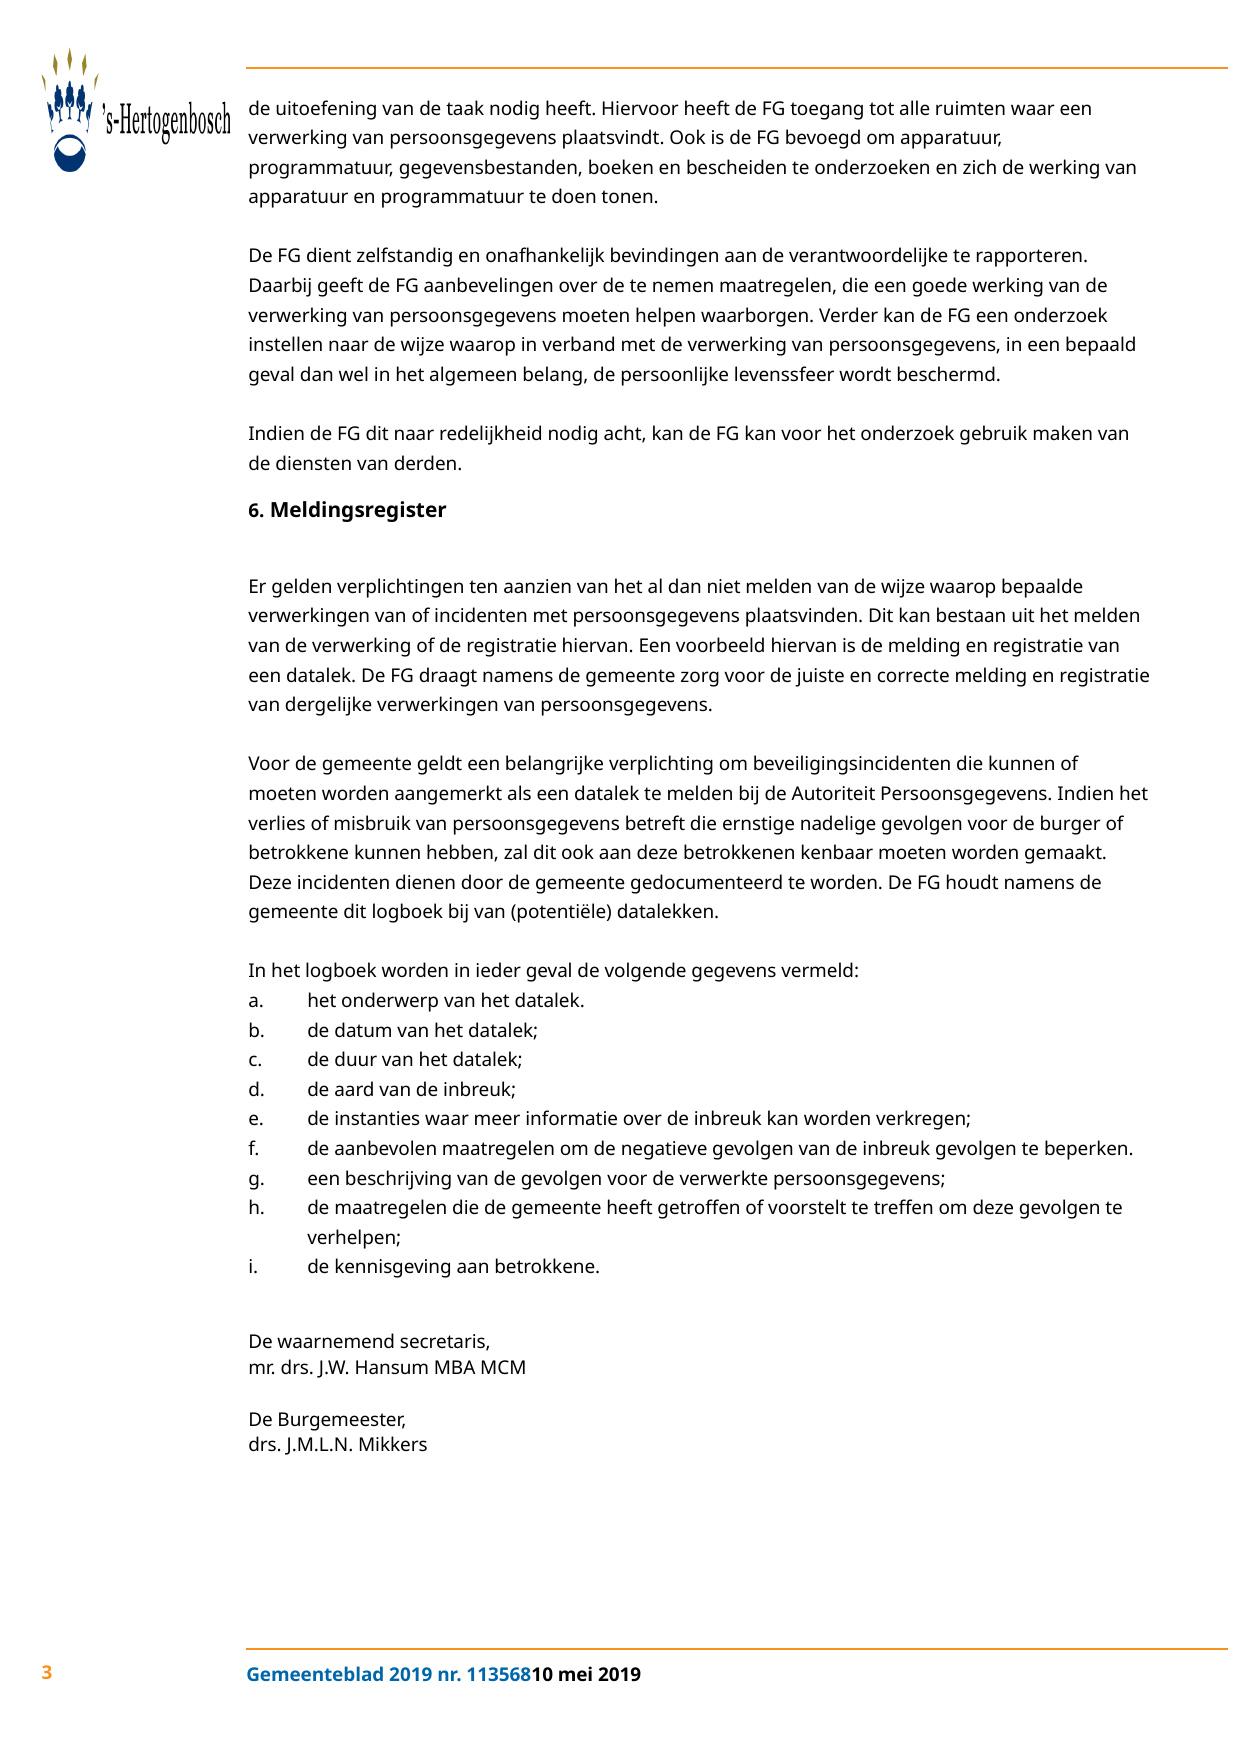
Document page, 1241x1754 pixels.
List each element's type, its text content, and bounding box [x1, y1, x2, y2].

text De Burgemeester, [248, 1406, 1152, 1432]
text In het logboek worden in ieder geval de volgende gegevens vermeld: [248, 958, 1152, 983]
text De FG dient zelfstandig en onafhankelijk bevindingen aan de verantwoordelijke te rapporteren. Daarbij geeft de FG aanbevelingen over de te nemen maatregelen, die een goede werking van de verwerking van persoonsgegevens moeten helpen waarborgen. Verder kan de FG een onderzoek instellen naar de wijze waarop in verband met de verwerking van persoonsgegevens, in een bepaald geval dan wel in het algemeen belang, de persoonlijke levenssfeer wordt beschermd. [248, 243, 1152, 387]
text mr. drs. J.W. Hansum MBA MCM [248, 1354, 1152, 1380]
text 6. Meldingsregister [248, 495, 1152, 524]
list de maatregelen die de gemeente heeft getroffen of voorstelt te treffen om deze gevolgen te verhelpen; [248, 1194, 1152, 1250]
text drs. J.M.L.N. Mikkers [248, 1432, 1152, 1457]
list de kennisgeving aan betrokkene. [248, 1253, 1152, 1279]
list de datum van het datalek; [248, 1017, 1152, 1043]
text de uitoefening van de taak nodig heeft. Hiervoor heeft de FG toegang tot alle ruimten waar een verwerking van persoonsgegevens plaatsvindt. Ook is de FG bevoegd om apparatuur, programmatuur, gegevensbestanden, boeken en bescheiden te onderzoeken en zich de werking van apparatuur en programmatuur te doen tonen. [248, 95, 1152, 209]
text Indien de FG dit naar redelijkheid nodig acht, kan de FG kan voor het onderzoek gebruik maken van de diensten van derden. [248, 420, 1152, 476]
list de aard van de inbreuk; [248, 1076, 1152, 1102]
list de aanbevolen maatregelen om de negatieve gevolgen van de inbreuk gevolgen te beperken. [248, 1135, 1152, 1161]
text Voor de gemeente geldt een belangrijke verplichting om beveiligingsincidenten die kunnen of moeten worden aangemerkt als een datalek te melden bij de Autoriteit Persoonsgegevens. Indien het verlies of misbruik van persoonsgegevens betreft die ernstige nadelige gevolgen voor de burger of betrokkene kunnen hebben, zal dit ook aan deze betrokkenen kenbaar moeten worden gemaakt. Deze incidenten dienen door de gemeente gedocumenteerd te worden. De FG houdt namens de gemeente dit logboek bij van (potentiële) datalekken. [248, 751, 1152, 924]
list het onderwerp van het datalek. [248, 987, 1152, 1013]
text De waarnemend secretaris, [248, 1329, 1152, 1354]
list de duur van het datalek; [248, 1046, 1152, 1072]
text Er gelden verplichtingen ten aanzien van het al dan niet melden van de wijze waarop bepaalde verwerkingen van of incidenten met persoonsgegevens plaatsvinden. Dit kan bestaan uit het melden van de verwerking of de registratie hiervan. Een voorbeeld hiervan is de melding en registratie van een datalek. De FG draagt namens de gemeente zorg voor de juiste en correcte melding en registratie van dergelijke verwerkingen van persoonsgegevens. [248, 573, 1152, 717]
picture [41, 47, 231, 172]
list de instanties waar meer informatie over de inbreuk kan worden verkregen; [248, 1106, 1152, 1131]
list een beschrijving van de gevolgen voor de verwerkte persoonsgegevens; [248, 1165, 1152, 1191]
